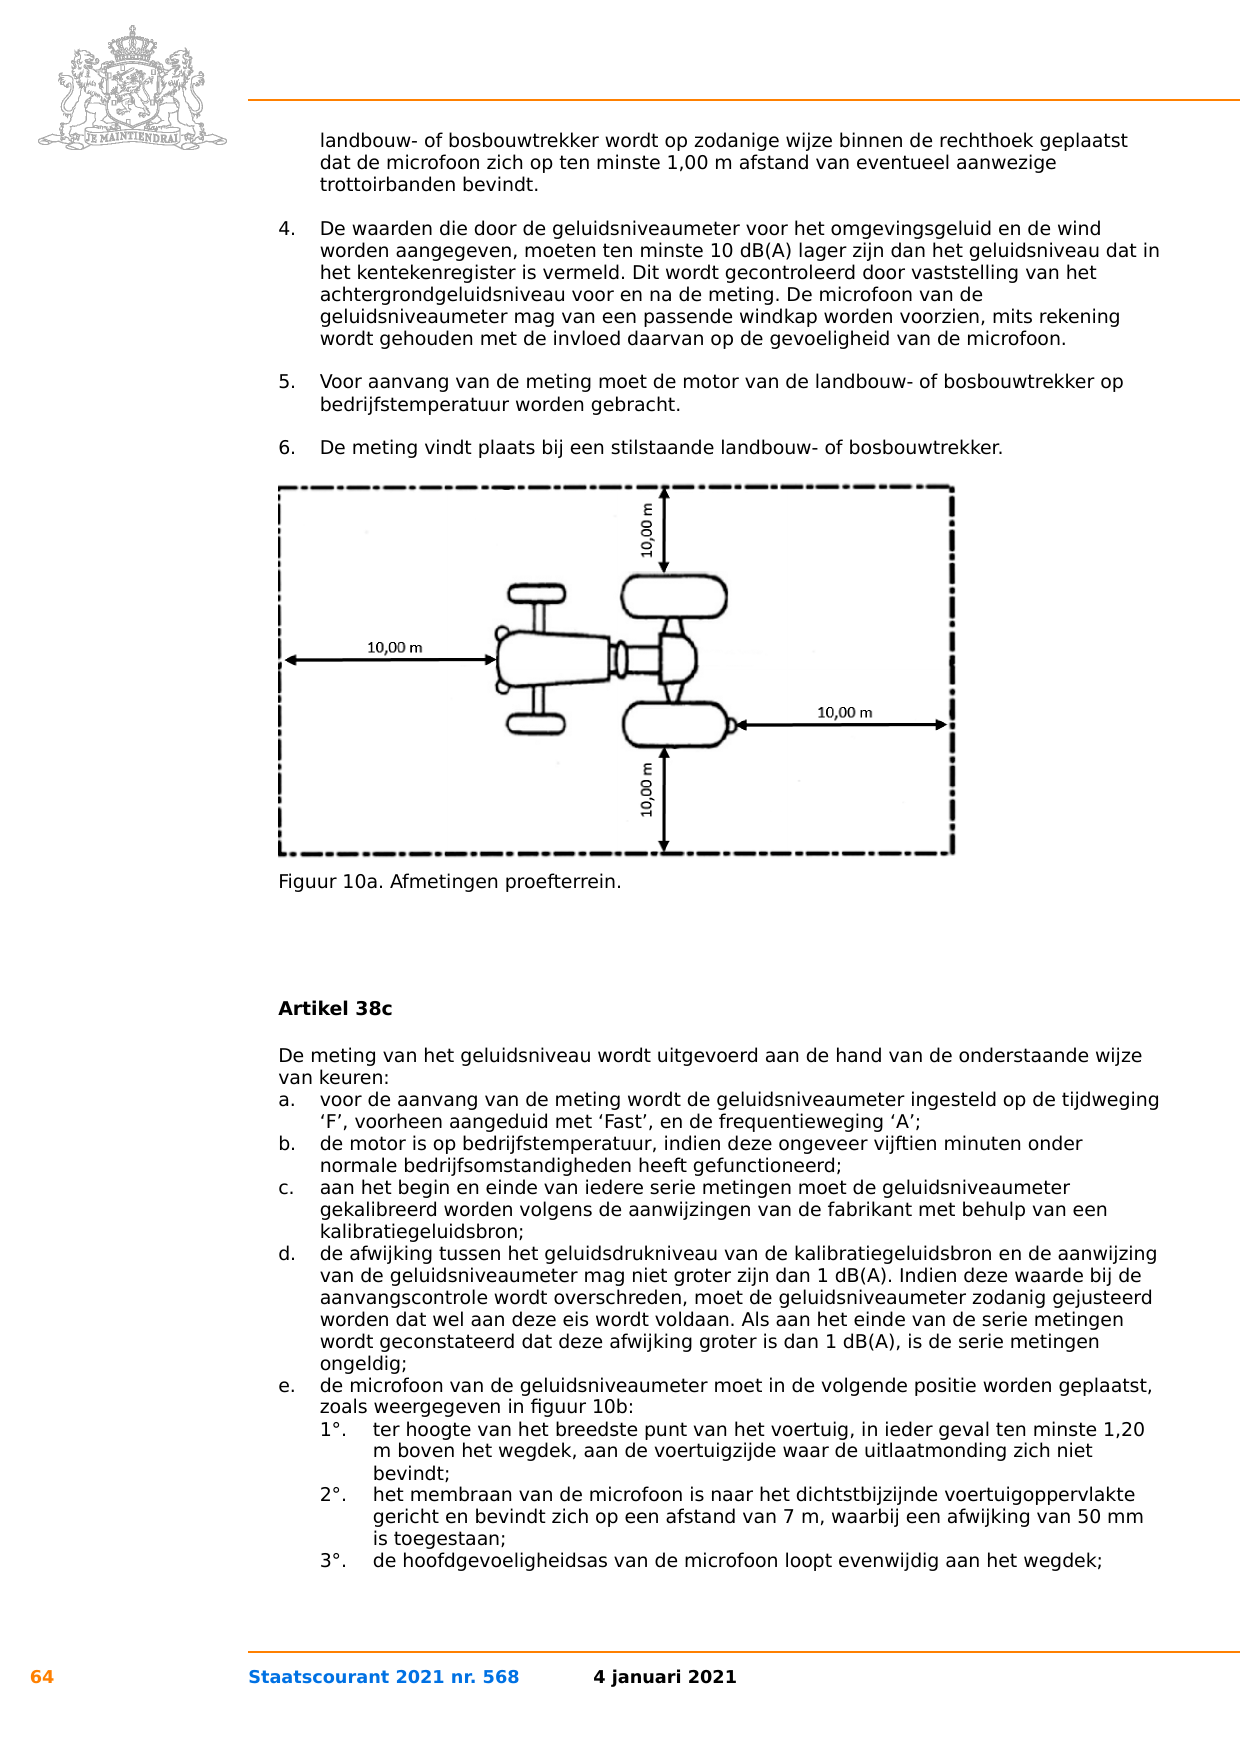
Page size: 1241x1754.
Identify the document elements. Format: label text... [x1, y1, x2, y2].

subtitle Artikel 38c [278, 998, 1163, 1020]
text d. de afwijking tussen het geluidsdrukniveau van de kalibratiegeluidsbron en de aanwijzing van de geluidsniveaumeter mag niet groter zijn dan 1 dB(A). Indien deze waarde bij de aanvangscontrole wordt overschreden, moet de geluidsniveaumeter zodanig gejusteerd worden dat wel aan deze eis wordt voldaan. Als aan het einde van de serie metingen wordt geconstateerd dat deze afwijking groter is dan 1 dB(A), is de serie metingen ongeldig; [278, 1243, 1163, 1374]
text landbouw- of bosbouwtrekker wordt op zodanige wijze binnen de rechthoek geplaatst dat de microfoon zich op ten minste 1,00 m afstand van eventueel aanwezige trottoirbanden bevindt. [278, 130, 1163, 196]
text 3°. de hoofdgevoeligheidsas van de microfoon loopt evenwijdig aan het wegdek; [319, 1550, 1163, 1572]
picture [38, 25, 227, 150]
text e. de microfoon van de geluidsniveaumeter moet in de volgende positie worden geplaatst, zoals weergegeven in figuur 10b: [278, 1374, 1163, 1418]
text c. aan het begin en einde van iedere serie metingen moet de geluidsniveaumeter gekalibreerd worden volgens de aanwijzingen van de fabrikant met behulp van een kalibratiegeluidsbron; [278, 1177, 1163, 1243]
text 5. Voor aanvang van de meting moet de motor van de landbouw- of bosbouwtrekker op bedrijfstemperatuur worden gebracht. [278, 371, 1163, 415]
text 4. De waarden die door de geluidsniveaumeter voor het omgevingsgeluid en de wind worden aangegeven, moeten ten minste 10 dB(A) lager zijn dan het geluidsniveau dat in het kentekenregister is vermeld. Dit wordt gecontroleerd door vaststelling van het achtergrondgeluidsniveau voor en na de meting. De microfoon van de geluidsniveaumeter mag van een passende windkap worden voorzien, mits rekening wordt gehouden met de invloed daarvan op de gevoeligheid van de microfoon. [278, 218, 1163, 349]
text 1°. ter hoogte van het breedste punt van het voertuig, in ieder geval ten minste 1,20 m boven het wegdek, aan de voertuigzijde waar de uitlaatmonding zich niet bevindt; [319, 1418, 1163, 1484]
text 2°. het membraan van de microfoon is naar het dichtstbijzijnde voertuigoppervlakte gericht en bevindt zich op een afstand van 7 m, waarbij een afwijking van 50 mm is toegestaan; [319, 1484, 1163, 1550]
picture [278, 481, 958, 859]
text b. de motor is op bedrijfstemperatuur, indien deze ongeveer vijftien minuten onder normale bedrijfsomstandigheden heeft gefunctioneerd; [278, 1133, 1163, 1177]
text a. voor de aanvang van de meting wordt de geluidsniveaumeter ingesteld op de tijdweging ‘F’, voorheen aangeduid met ‘Fast’, en de frequentieweging ‘A’; [278, 1089, 1163, 1133]
text Figuur 10a. Afmetingen proefterrein. [278, 871, 957, 893]
text De meting van het geluidsniveau wordt uitgevoerd aan de hand van de onderstaande wijze van keuren: [278, 1045, 1163, 1089]
text 6. De meting vindt plaats bij een stilstaande landbouw- of bosbouwtrekker. [278, 437, 1163, 459]
